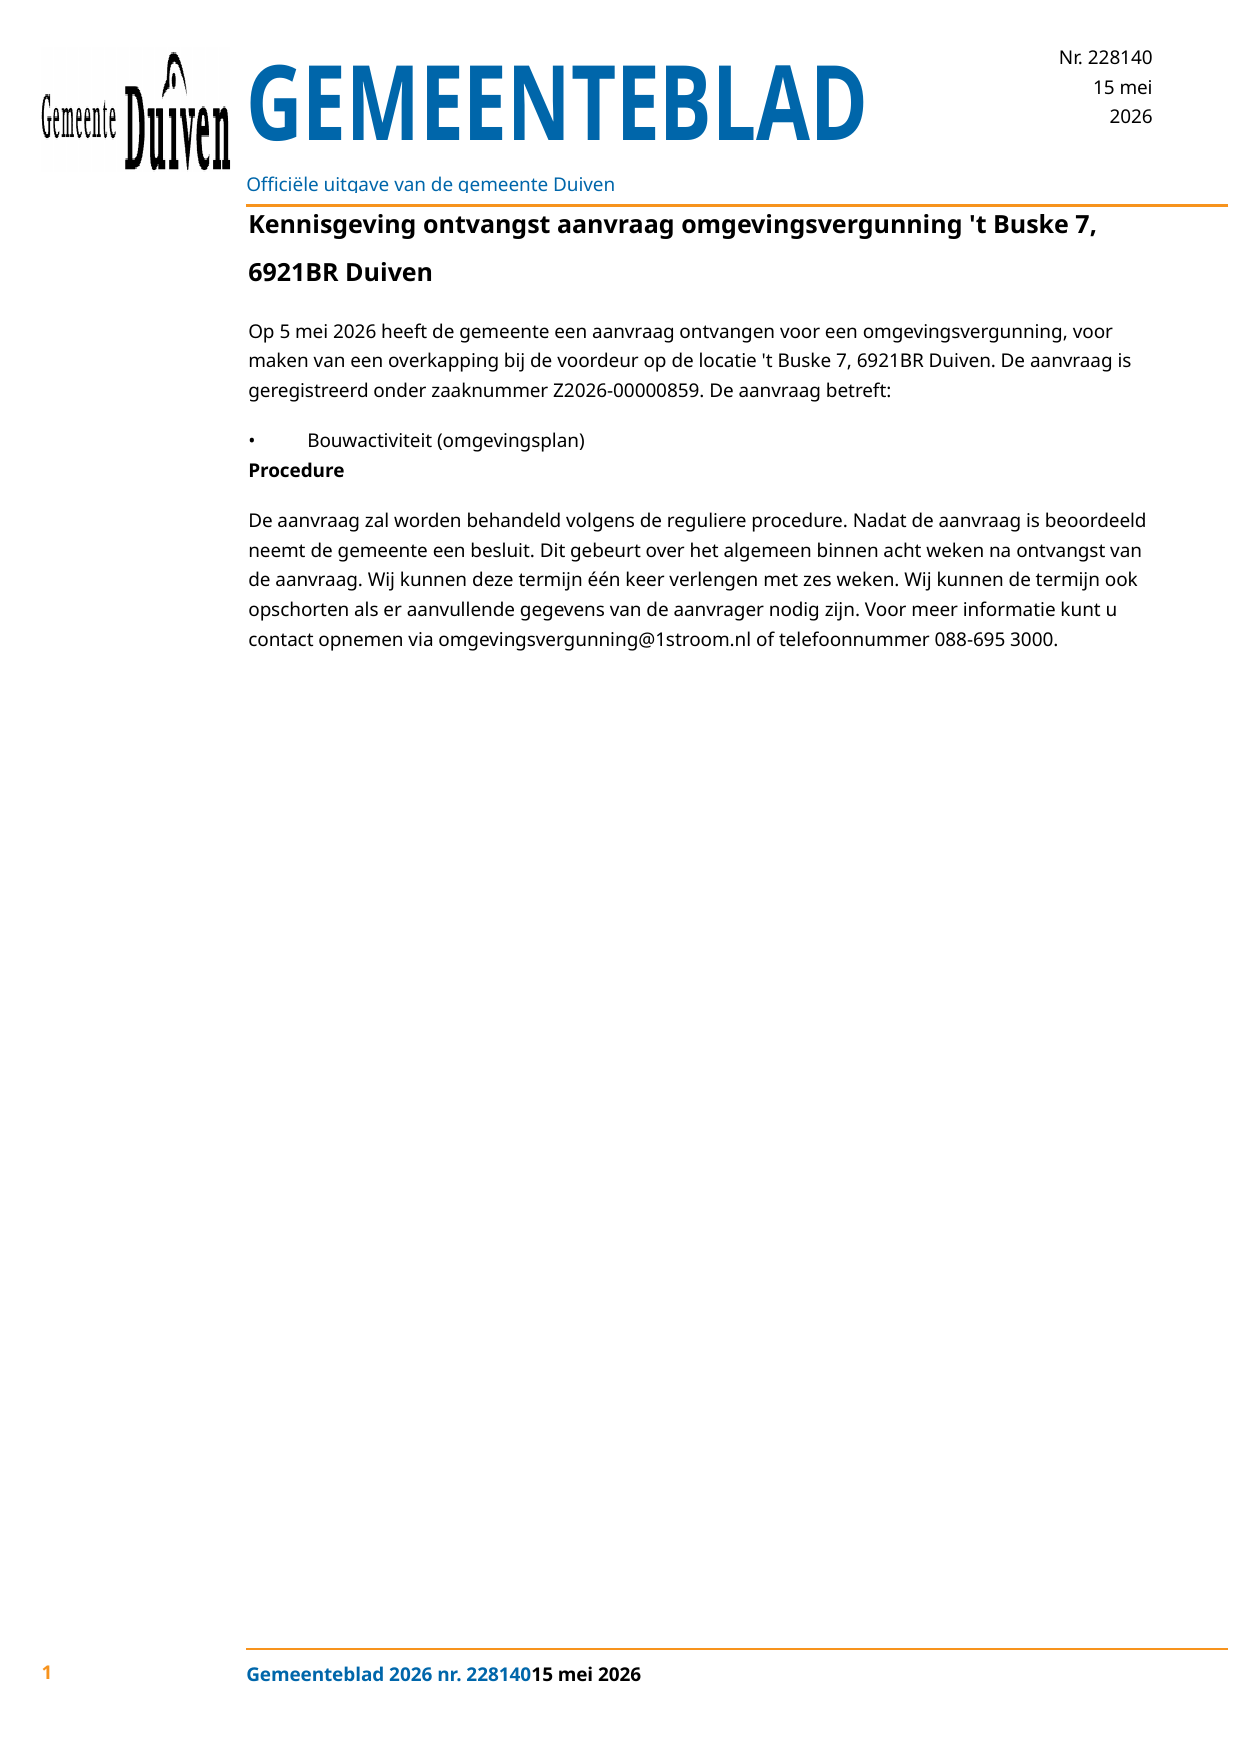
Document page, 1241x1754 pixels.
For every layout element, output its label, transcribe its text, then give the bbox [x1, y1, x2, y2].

list Bouwactiviteit (omgevingsplan) [248, 427, 1152, 453]
text De aanvraag zal worden behandeld volgens de reguliere procedure. Nadat de aanvraag is beoordeeld neemt de gemeente een besluit. Dit gebeurt over het algemeen binnen acht weken na ontvangst van de aanvraag. Wij kunnen deze termijn één keer verlengen met zes weken. Wij kunnen de termijn ook opschorten als er aanvullende gegevens van de aanvrager nodig zijn. Voor meer informatie kunt u contact opnemen via omgevingsvergunning@1stroom.nl of telefoonnummer 088-695 3000. [248, 507, 1152, 652]
text Procedure [248, 457, 1152, 483]
text Kennisgeving ontvangst aanvraag omgevingsvergunning 't Buske 7, 6921BR Duiven [248, 207, 1152, 288]
picture [41, 47, 231, 172]
text Op 5 mei 2026 heeft de gemeente een aanvraag ontvangen voor een omgevingsvergunning, voor maken van een overkapping bij de voordeur op de locatie 't Buske 7, 6921BR Duiven. De aanvraag is geregistreerd onder zaaknummer Z2026-00000859. De aanvraag betreft: [248, 318, 1152, 403]
